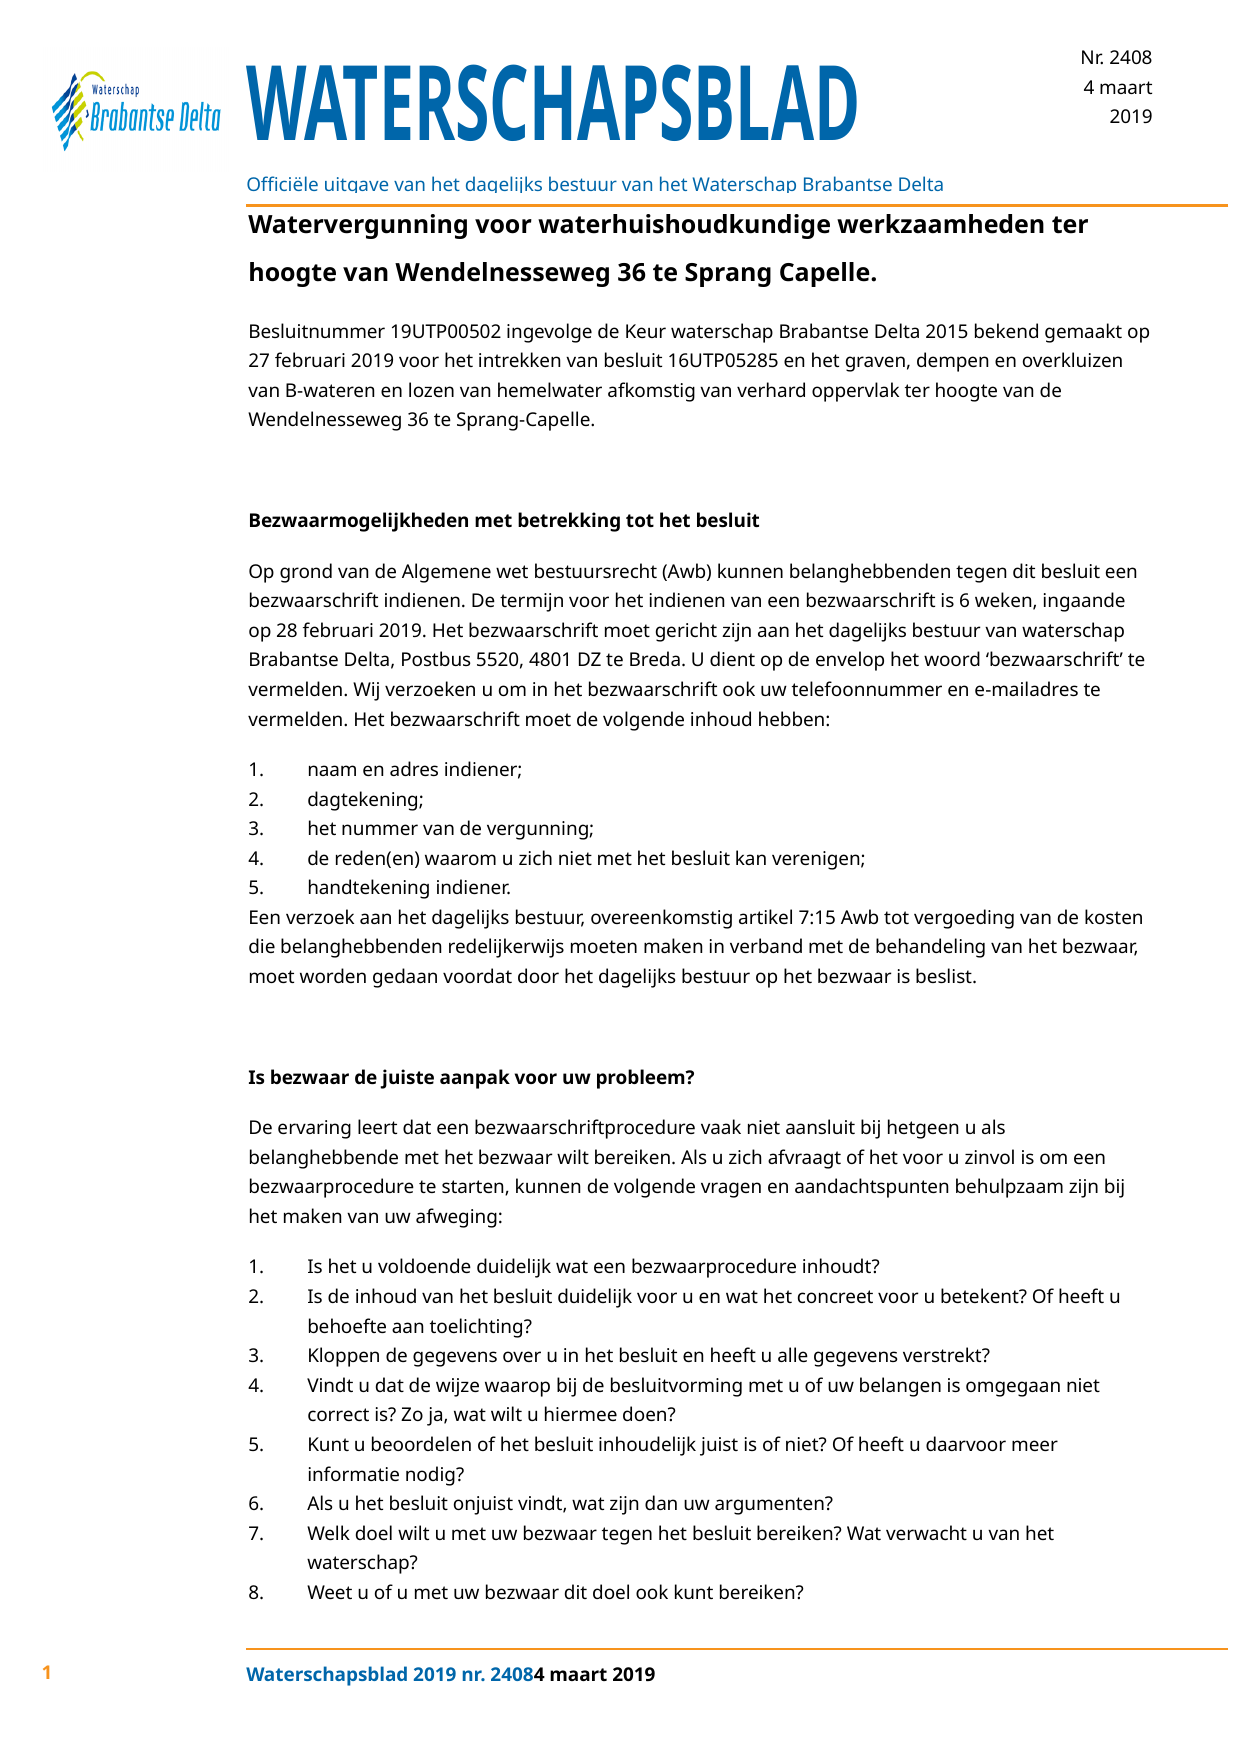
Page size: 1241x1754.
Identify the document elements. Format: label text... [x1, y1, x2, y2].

list Kunt u beoordelen of het besluit inhoudelijk juist is of niet? Of heeft u daarvoor meer informatie nodig? [248, 1431, 1152, 1487]
text Een verzoek aan het dagelijks bestuur, overeenkomstig artikel 7:15 Awb tot vergoeding van de kosten die belanghebbenden redelijkerwijs moeten maken in verband met de behandeling van het bezwaar, moet worden gedaan voordat door het dagelijks bestuur op het bezwaar is beslist. [248, 904, 1152, 989]
list de reden(en) waarom u zich niet met het besluit kan verenigen; [248, 845, 1152, 871]
text Watervergunning voor waterhuishoudkundige werkzaamheden ter hoogte van Wendelnesseweg 36 te Sprang Capelle. [248, 207, 1152, 288]
list het nummer van de vergunning; [248, 815, 1152, 841]
text Op grond van de Algemene wet bestuursrecht (Awb) kunnen belanghebbenden tegen dit besluit een bezwaarschrift indienen. De termijn voor het indienen van een bezwaarschrift is 6 weken, ingaande op 28 februari 2019. Het bezwaarschrift moet gericht zijn aan het dagelijks bestuur van waterschap Brabantse Delta, Postbus 5520, 4801 DZ te Breda. U dient op de envelop het woord ‘bezwaarschrift’ te vermelden. Wij verzoeken u om in het bezwaarschrift ook uw telefoonnummer en e‑mailadres te vermelden. Het bezwaarschrift moet de volgende inhoud hebben: [248, 558, 1152, 732]
text Besluitnummer 19UTP00502 ingevolge de Keur waterschap Brabantse Delta 2015 bekend gemaakt op 27 februari 2019 voor het intrekken van besluit 16UTP05285 en het graven, dempen en overkluizen van B-wateren en lozen van hemelwater afkomstig van verhard oppervlak ter hoogte van de Wendelnesseweg 36 te Sprang-Capelle. [248, 318, 1152, 432]
list Is de inhoud van het besluit duidelijk voor u en wat het concreet voor u betekent? Of heeft u behoefte aan toelichting? [248, 1283, 1152, 1339]
list Welk doel wilt u met uw bezwaar tegen het besluit bereiken? Wat verwacht u van het waterschap? [248, 1520, 1152, 1575]
list Vindt u dat de wijze waarop bij de besluitvorming met u of uw belangen is omgegaan niet correct is? Zo ja, wat wilt u hiermee doen? [248, 1372, 1152, 1427]
list naam en adres indiener; [248, 756, 1152, 782]
list handtekening indiener. [248, 874, 1152, 900]
list Is het u voldoende duidelijk wat een bezwaarprocedure inhoudt? [248, 1254, 1152, 1279]
list Als u het besluit onjuist vindt, wat zijn dan uw argumenten? [248, 1490, 1152, 1516]
text Is bezwaar de juiste aanpak voor uw probleem? [248, 1064, 1152, 1090]
list dagtekening; [248, 786, 1152, 812]
text De ervaring leert dat een bezwaarschriftprocedure vaak niet aansluit bij hetgeen u als belanghebbende met het bezwaar wilt bereiken. Als u zich afvraagt of het voor u zinvol is om een bezwaarprocedure te starten, kunnen de volgende vragen en aandachtspunten behulpzaam zijn bij het maken van uw afweging: [248, 1114, 1152, 1229]
text Bezwaarmogelijkheden met betrekking tot het besluit [248, 507, 1152, 533]
list Kloppen de gegevens over u in het besluit en heeft u alle gegevens verstrekt? [248, 1342, 1152, 1368]
list Weet u of u met uw bezwaar dit doel ook kunt bereiken? [248, 1579, 1152, 1605]
picture [41, 47, 231, 172]
